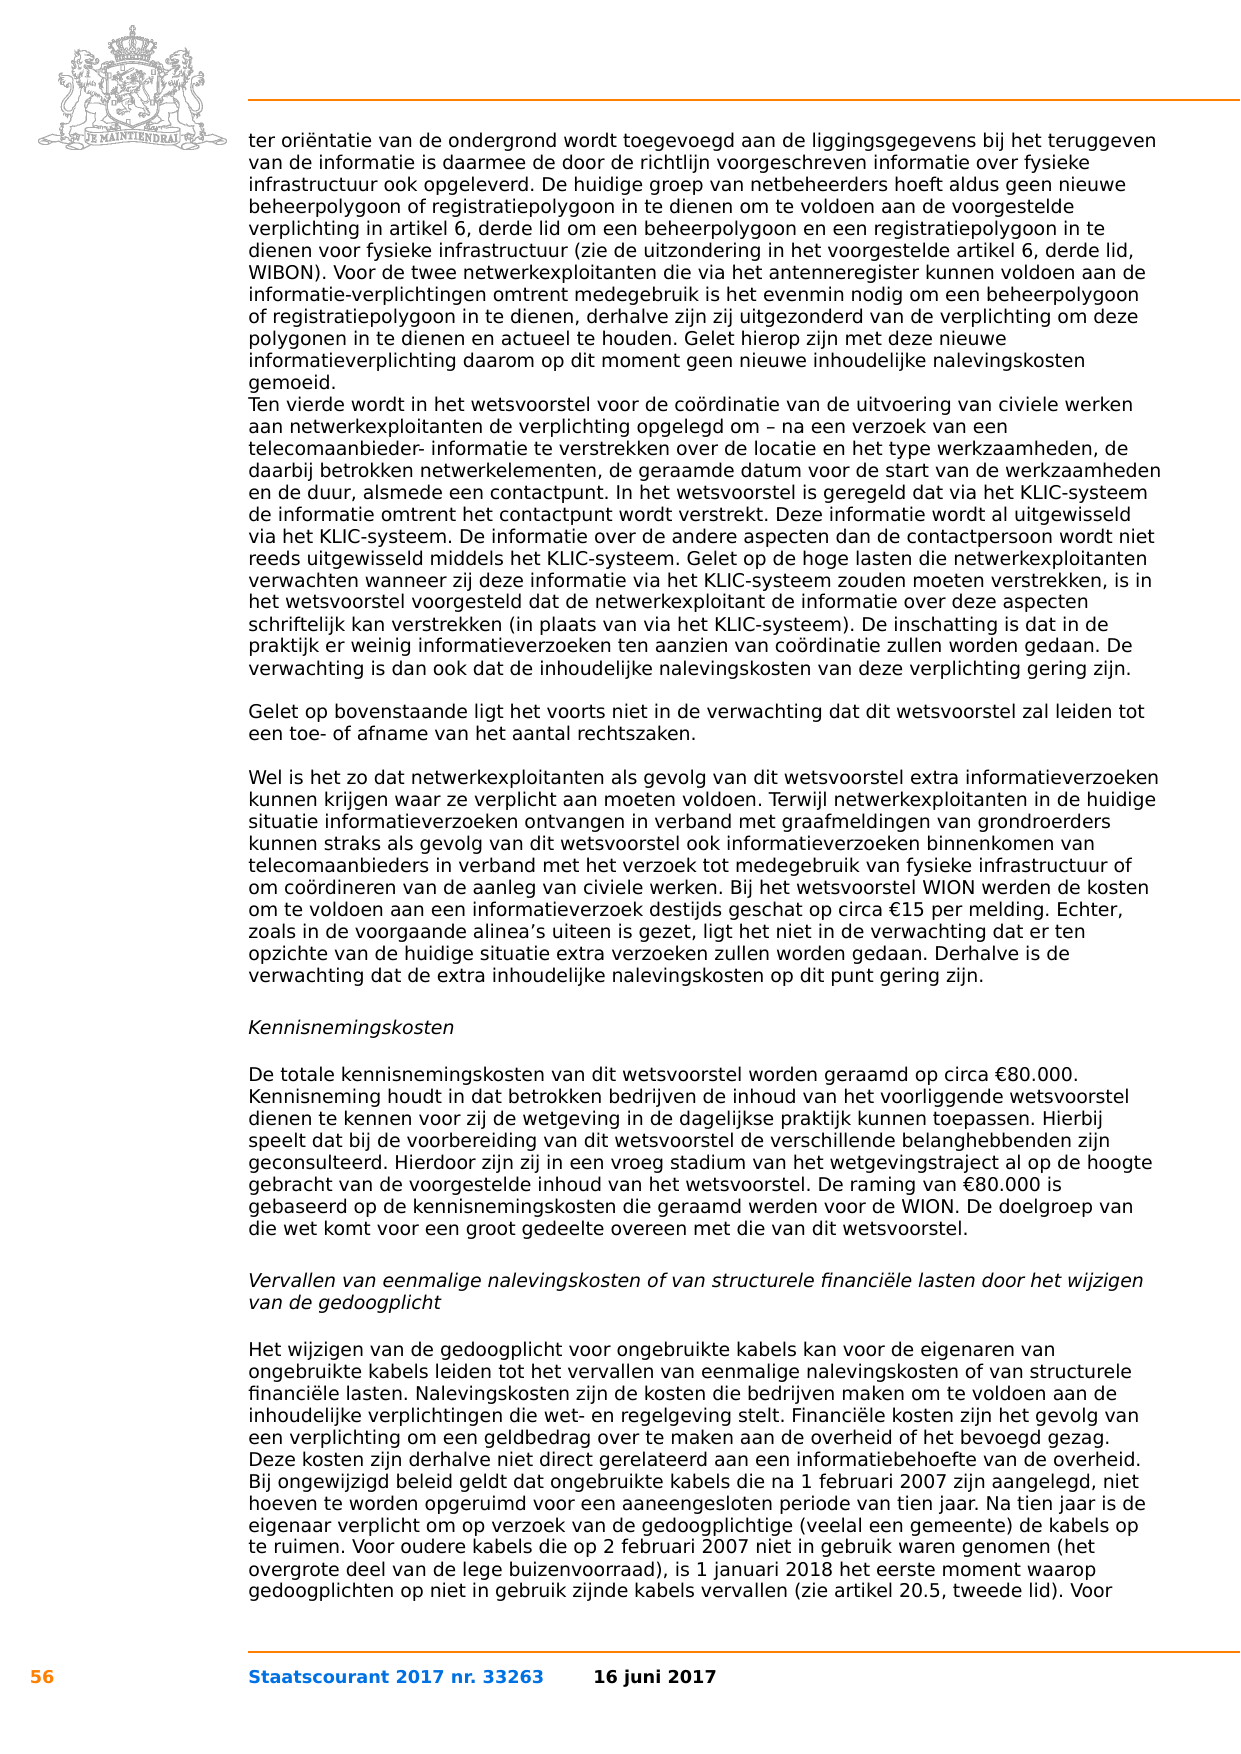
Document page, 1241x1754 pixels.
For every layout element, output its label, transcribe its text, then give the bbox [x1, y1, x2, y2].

text Ten vierde wordt in het wetsvoorstel voor de coördinatie van de uitvoering van civiele werken aan netwerkexploitanten de verplichting opgelegd om – na een verzoek van een telecomaanbieder- informatie te verstrekken over de locatie en het type werkzaamheden, de daarbij betrokken netwerkelementen, de geraamde datum voor de start van de werkzaamheden en de duur, alsmede een contactpunt. In het wetsvoorstel is geregeld dat via het KLIC-systeem de informatie omtrent het contactpunt wordt verstrekt. Deze informatie wordt al uitgewisseld via het KLIC-systeem. De informatie over de andere aspecten dan de contactpersoon wordt niet reeds uitgewisseld middels het KLIC-systeem. Gelet op de hoge lasten die netwerkexploitanten verwachten wanneer zij deze informatie via het KLIC-systeem zouden moeten verstrekken, is in het wetsvoorstel voorgesteld dat de netwerkexploitant de informatie over deze aspecten schriftelijk kan verstrekken (in plaats van via het KLIC-systeem). De inschatting is dat in de praktijk er weinig informatieverzoeken ten aanzien van coördinatie zullen worden gedaan. De verwachting is dan ook dat de inhoudelijke nalevingskosten van deze verplichting gering zijn. [248, 394, 1163, 679]
text ter oriëntatie van de ondergrond wordt toegevoegd aan de liggingsgegevens bij het teruggeven van de informatie is daarmee de door de richtlijn voorgeschreven informatie over fysieke infrastructuur ook opgeleverd. De huidige groep van netbeheerders hoeft aldus geen nieuwe beheerpolygoon of registratiepolygoon in te dienen om te voldoen aan de voorgestelde verplichting in artikel 6, derde lid om een beheerpolygoon en een registratiepolygoon in te dienen voor fysieke infrastructuur (zie de uitzondering in het voorgestelde artikel 6, derde lid, WIBON). Voor de twee netwerkexploitanten die via het antenneregister kunnen voldoen aan de informatie-verplichtingen omtrent medegebruik is het evenmin nodig om een beheerpolygoon of registratiepolygoon in te dienen, derhalve zijn zij uitgezonderd van de verplichting om deze polygonen in te dienen en actueel te houden. Gelet hierop zijn met deze nieuwe informatieverplichting daarom op dit moment geen nieuwe inhoudelijke nalevingskosten gemoeid. [248, 130, 1163, 394]
subtitle Vervallen van eenmalige nalevingskosten of van structurele financiële lasten door het wijzigen van de gedoogplicht [248, 1270, 1163, 1314]
text Het wijzigen van de gedoogplicht voor ongebruikte kabels kan voor de eigenaren van ongebruikte kabels leiden tot het vervallen van eenmalige nalevingskosten of van structurele financiële lasten. Nalevingskosten zijn de kosten die bedrijven maken om te voldoen aan de inhoudelijke verplichtingen die wet- en regelgeving stelt. Financiële kosten zijn het gevolg van een verplichting om een geldbedrag over te maken aan de overheid of het bevoegd gezag. Deze kosten zijn derhalve niet direct gerelateerd aan een informatiebehoefte van de overheid. [248, 1339, 1163, 1471]
text Wel is het zo dat netwerkexploitanten als gevolg van dit wetsvoorstel extra informatieverzoeken kunnen krijgen waar ze verplicht aan moeten voldoen. Terwijl netwerkexploitanten in de huidige situatie informatieverzoeken ontvangen in verband met graafmeldingen van grondroerders kunnen straks als gevolg van dit wetsvoorstel ook informatieverzoeken binnenkomen van telecomaanbieders in verband met het verzoek tot medegebruik van fysieke infrastructuur of om coördineren van de aanleg van civiele werken. Bij het wetsvoorstel WION werden de kosten om te voldoen aan een informatieverzoek destijds geschat op circa €15 per melding. Echter, zoals in de voorgaande alinea’s uiteen is gezet, ligt het niet in de verwachting dat er ten opzichte van de huidige situatie extra verzoeken zullen worden gedaan. Derhalve is de verwachting dat de extra inhoudelijke nalevingskosten op dit punt gering zijn. [248, 767, 1163, 987]
text Gelet op bovenstaande ligt het voorts niet in de verwachting dat dit wetsvoorstel zal leiden tot een toe- of afname van het aantal rechtszaken. [248, 701, 1163, 745]
picture [38, 25, 227, 150]
subtitle Kennisnemingskosten [248, 1017, 1163, 1039]
text De totale kennisnemingskosten van dit wetsvoorstel worden geraamd op circa €80.000. Kennisneming houdt in dat betrokken bedrijven de inhoud van het voorliggende wetsvoorstel dienen te kennen voor zij de wetgeving in de dagelijkse praktijk kunnen toepassen. Hierbij speelt dat bij de voorbereiding van dit wetsvoorstel de verschillende belanghebbenden zijn geconsulteerd. Hierdoor zijn zij in een vroeg stadium van het wetgevingstraject al op de hoogte gebracht van de voorgestelde inhoud van het wetsvoorstel. De raming van €80.000 is gebaseerd op de kennisnemingskosten die geraamd werden voor de WION. De doelgroep van die wet komt voor een groot gedeelte overeen met die van dit wetsvoorstel. [248, 1064, 1163, 1240]
text Bij ongewijzigd beleid geldt dat ongebruikte kabels die na 1 februari 2007 zijn aangelegd, niet hoeven te worden opgeruimd voor een aaneengesloten periode van tien jaar. Na tien jaar is de eigenaar verplicht om op verzoek van de gedoogplichtige (veelal een gemeente) de kabels op te ruimen. Voor oudere kabels die op 2 februari 2007 niet in gebruik waren genomen (het overgrote deel van de lege buizenvoorraad), is 1 januari 2018 het eerste moment waarop gedoogplichten op niet in gebruik zijnde kabels vervallen (zie artikel 20.5, tweede lid). Voor [248, 1471, 1163, 1602]
